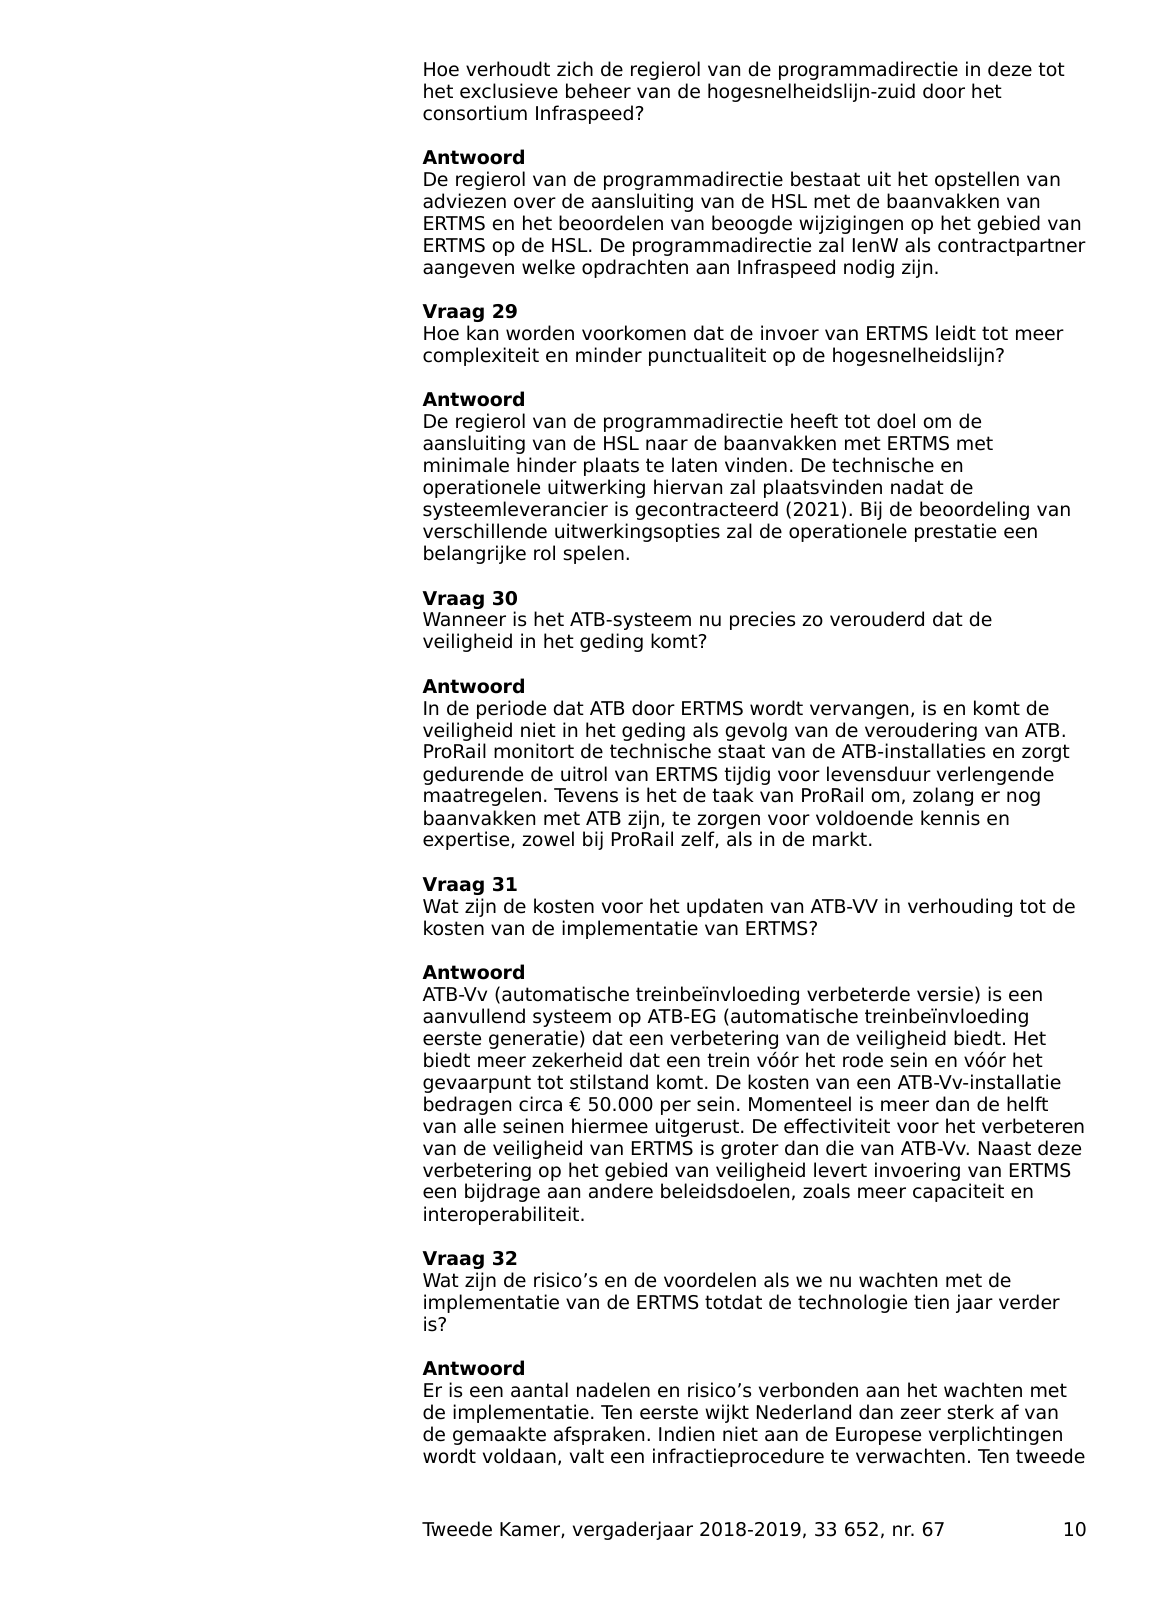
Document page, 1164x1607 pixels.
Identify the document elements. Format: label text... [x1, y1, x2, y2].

text Antwoord [422, 676, 1087, 697]
text Antwoord [422, 389, 1087, 411]
text Vraag 30 [422, 587, 1087, 609]
text De regierol van de programmadirectie heeft tot doel om de aansluiting van de HSL naar de baanvakken met ERTMS met minimale hinder plaats te laten vinden. De technische en operationele uitwerking hiervan zal plaatsvinden nadat de systeemleverancier is gecontracteerd (2021). Bij de beoordeling van verschillende uitwerkingsopties zal de operationele prestatie een belangrijke rol spelen. [422, 411, 1087, 565]
text Er is een aantal nadelen en risico’s verbonden aan het wachten met de implementatie. Ten eerste wijkt Nederland dan zeer sterk af van de gemaakte afspraken. Indien niet aan de Europese verplichtingen wordt voldaan, valt een infractieprocedure te verwachten. Ten tweede [422, 1380, 1087, 1468]
text Wanneer is het ATB-systeem nu precies zo verouderd dat de veiligheid in het geding komt? [422, 609, 1087, 653]
text Antwoord [422, 962, 1087, 984]
text Antwoord [422, 1358, 1087, 1380]
text Vraag 31 [422, 873, 1087, 896]
text Hoe kan worden voorkomen dat de invoer van ERTMS leidt tot meer complexiteit en minder punctualiteit op de hogesnelheidslijn? [422, 323, 1087, 367]
text Hoe verhoudt zich de regierol van de programmadirectie in deze tot het exclusieve beheer van de hogesnelheidslijn-zuid door het consortium Infraspeed? [422, 59, 1087, 125]
text Vraag 29 [422, 301, 1087, 323]
text Wat zijn de kosten voor het updaten van ATB-VV in verhouding tot de kosten van de implementatie van ERTMS? [422, 896, 1087, 939]
text Antwoord [422, 147, 1087, 169]
text ATB-Vv (automatische treinbeïnvloeding verbeterde versie) is een aanvullend systeem op ATB-EG (automatische treinbeïnvloeding eerste generatie) dat een verbetering van de veiligheid biedt. Het biedt meer zekerheid dat een trein vóór het rode sein en vóór het gevaarpunt tot stilstand komt. De kosten van een ATB-Vv-installatie bedragen circa € 50.000 per sein. Momenteel is meer dan de helft van alle seinen hiermee uitgerust. De effectiviteit voor het verbeteren van de veiligheid van ERTMS is groter dan die van ATB-Vv. Naast deze verbetering op het gebied van veiligheid levert invoering van ERTMS een bijdrage aan andere beleidsdoelen, zoals meer capaciteit en interoperabiliteit. [422, 984, 1087, 1225]
text De regierol van de programmadirectie bestaat uit het opstellen van adviezen over de aansluiting van de HSL met de baanvakken van ERTMS en het beoordelen van beoogde wijzigingen op het gebied van ERTMS op de HSL. De programmadirectie zal IenW als contractpartner aangeven welke opdrachten aan Infraspeed nodig zijn. [422, 169, 1087, 279]
text In de periode dat ATB door ERTMS wordt vervangen, is en komt de veiligheid niet in het geding als gevolg van de veroudering van ATB. ProRail monitort de technische staat van de ATB-installaties en zorgt gedurende de uitrol van ERTMS tijdig voor levensduur verlengende maatregelen. Tevens is het de taak van ProRail om, zolang er nog baanvakken met ATB zijn, te zorgen voor voldoende kennis en expertise, zowel bij ProRail zelf, als in de markt. [422, 697, 1087, 851]
text Vraag 32 [422, 1248, 1087, 1269]
text Wat zijn de risico’s en de voordelen als we nu wachten met de implementatie van de ERTMS totdat de technologie tien jaar verder is? [422, 1269, 1087, 1336]
